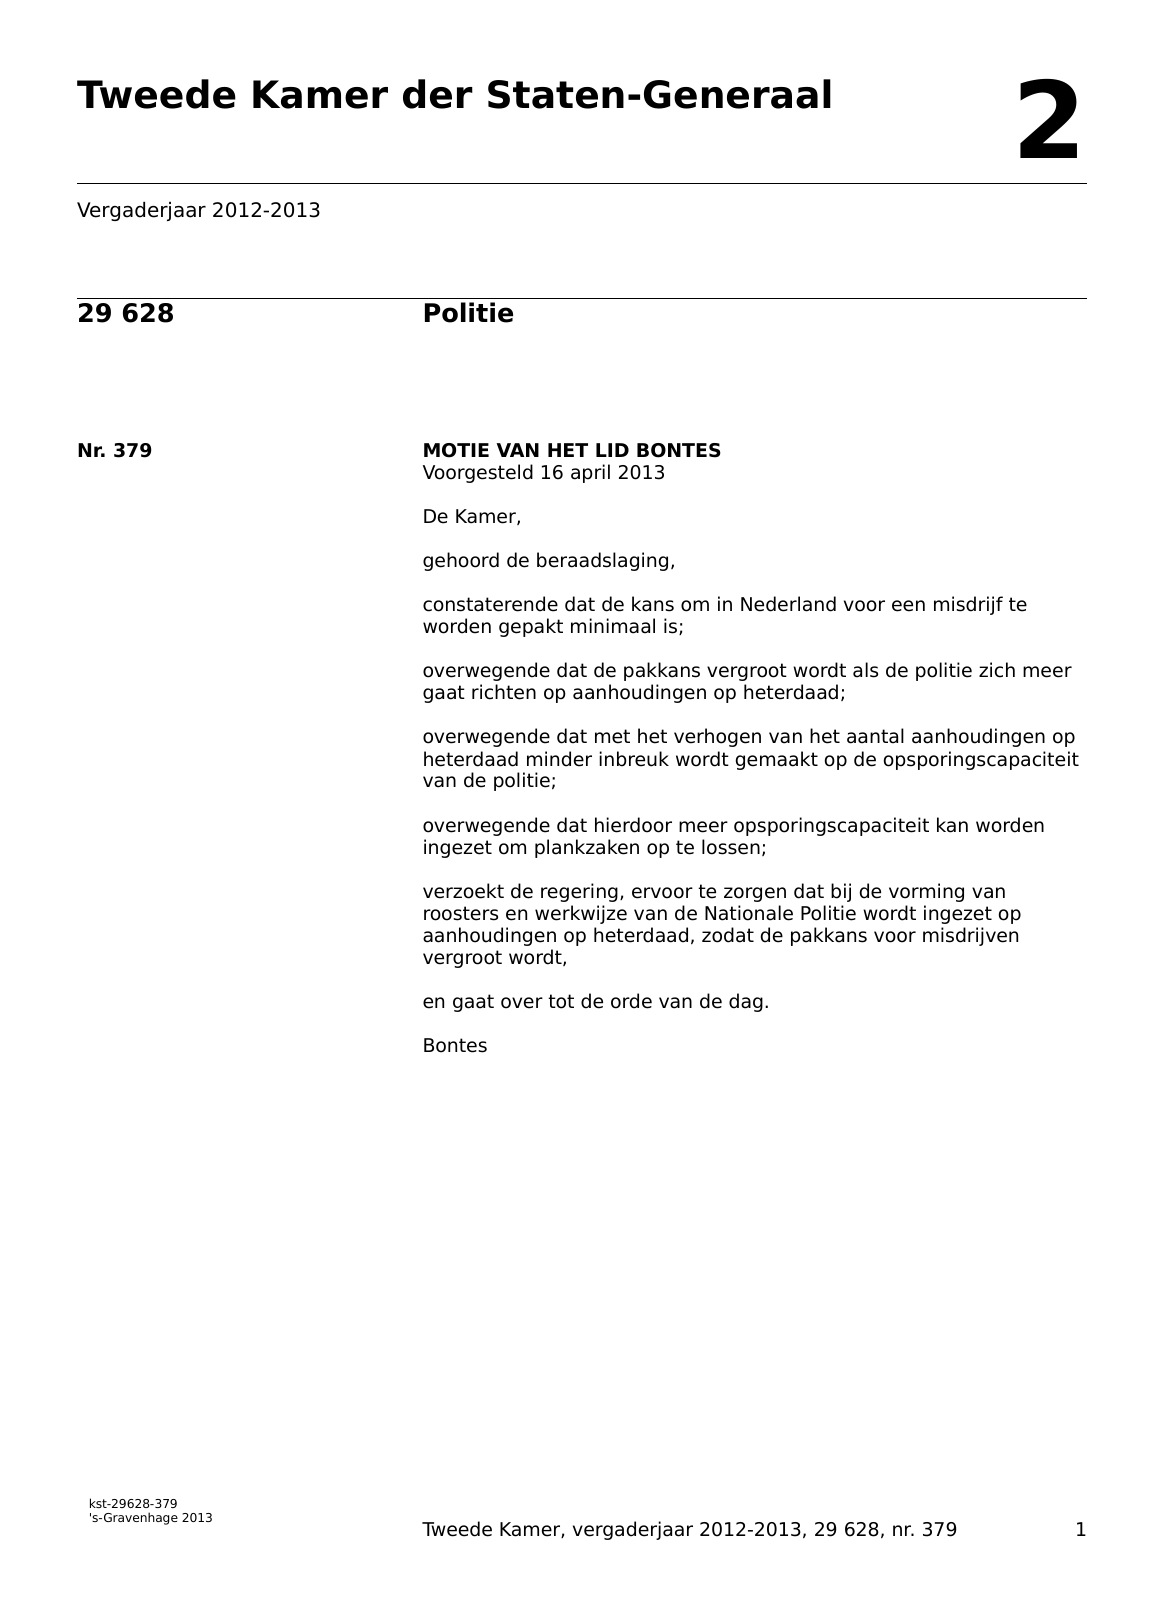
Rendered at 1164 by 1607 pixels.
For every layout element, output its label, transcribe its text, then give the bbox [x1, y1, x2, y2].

text verzoekt de regering, ervoor te zorgen dat bij de vorming van roosters en werkwijze van de Nationale Politie wordt ingezet op aanhoudingen op heterdaad, zodat de pakkans voor misdrijven vergroot wordt, [422, 881, 1087, 969]
table_header 2 [886, 59, 1087, 183]
subtitle 29 628 Politie [77, 299, 1087, 329]
table_header Tweede Kamer der Staten-Generaal [77, 59, 886, 183]
text 's-Gravenhage 2013 [88, 1511, 323, 1525]
text Bontes [422, 1035, 1087, 1057]
text kst-29628-379 [88, 1497, 323, 1511]
text De Kamer, [422, 506, 1087, 528]
text overwegende dat hierdoor meer opsporingscapaciteit kan worden ingezet om plankzaken op te lossen; [422, 814, 1087, 858]
subtitle Nr. 379 MOTIE VAN HET LID BONTES [77, 440, 1087, 462]
text overwegende dat met het verhogen van het aantal aanhoudingen op heterdaad minder inbreuk wordt gemaakt op de opsporingscapaciteit van de politie; [422, 726, 1087, 792]
text Voorgesteld 16 april 2013 [422, 462, 1087, 484]
text en gaat over tot de orde van de dag. [422, 991, 1087, 1013]
text constaterende dat de kans om in Nederland voor een misdrijf te worden gepakt minimaal is; [422, 594, 1087, 638]
table_cell Vergaderjaar 2012-2013 [77, 184, 1087, 298]
text overwegende dat de pakkans vergroot wordt als de politie zich meer gaat richten op aanhoudingen op heterdaad; [422, 660, 1087, 704]
text gehoord de beraadslaging, [422, 550, 1087, 572]
